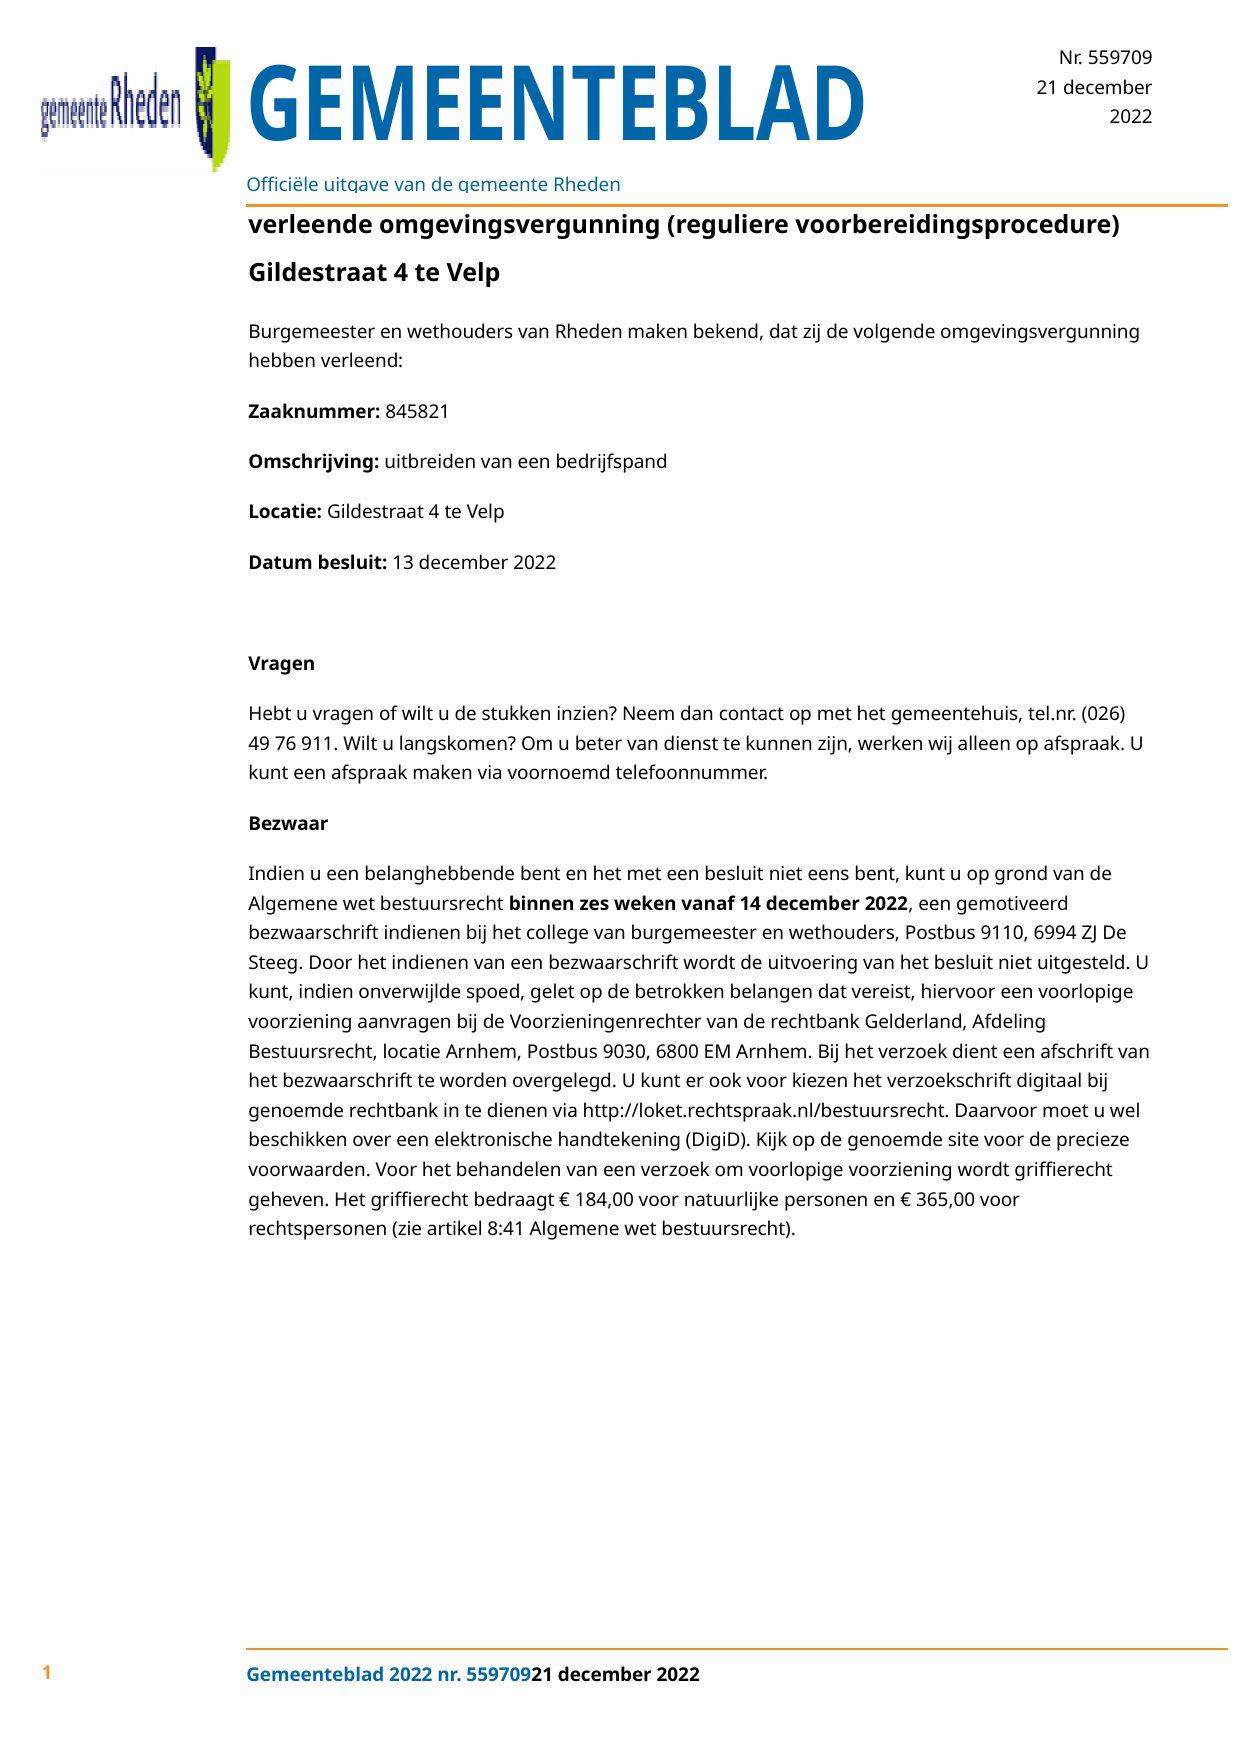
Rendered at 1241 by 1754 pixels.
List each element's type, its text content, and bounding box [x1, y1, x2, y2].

text Omschrijving: uitbreiden van een bedrijfspand [248, 448, 1152, 474]
text Vragen [248, 650, 1152, 676]
text Bezwaar [248, 810, 1152, 836]
text Indien u een belanghebbende bent en het met een besluit niet eens bent, kunt u op grond van de Algemene wet bestuursrecht binnen zes weken vanaf 14 december 2022, een gemotiveerd bezwaarschrift indienen bij het college van burgemeester en wethouders, Postbus 9110, 6994 ZJ De Steeg. Door het indienen van een bezwaarschrift wordt de uitvoering van het besluit niet uitgesteld. U kunt, indien onverwijlde spoed, gelet op de betrokken belangen dat vereist, hiervoor een voorlopige voorziening aanvragen bij de Voorzieningenrechter van de rechtbank Gelderland, Afdeling Bestuursrecht, locatie Arnhem, Postbus 9030, 6800 EM Arnhem. Bij het verzoek dient een afschrift van het bezwaarschrift te worden overgelegd. U kunt er ook voor kiezen het verzoekschrift digitaal bij genoemde rechtbank in te dienen via http://loket.rechtspraak.nl/bestuursrecht. Daarvoor moet u wel beschikken over een elektronische handtekening (DigiD). Kijk op de genoemde site voor de precieze voorwaarden. Voor het behandelen van een verzoek om voorlopige voorziening wordt griffierecht geheven. Het griffierecht bedraagt € 184,00 voor natuurlijke personen en € 365,00 voor rechtspersonen (zie artikel 8:41 Algemene wet bestuursrecht). [248, 860, 1152, 1241]
text Datum besluit: 13 december 2022 [248, 549, 1152, 575]
text Locatie: Gildestraat 4 te Velp [248, 499, 1152, 524]
text verleende omgevingsvergunning (reguliere voorbereidingsprocedure) Gildestraat 4 te Velp [248, 207, 1152, 288]
text Zaaknummer: 845821 [248, 398, 1152, 424]
picture [41, 47, 231, 172]
text Hebt u vragen of wilt u de stukken inzien? Neem dan contact op met het gemeentehuis, tel.nr. (026) 49 76 911. Wilt u langskomen? Om u beter van dienst te kunnen zijn, werken wij alleen op afspraak. U kunt een afspraak maken via voornoemd telefoonnummer. [248, 700, 1152, 785]
text Burgemeester en wethouders van Rheden maken bekend, dat zij de volgende omgevingsvergunning hebben verleend: [248, 318, 1152, 373]
